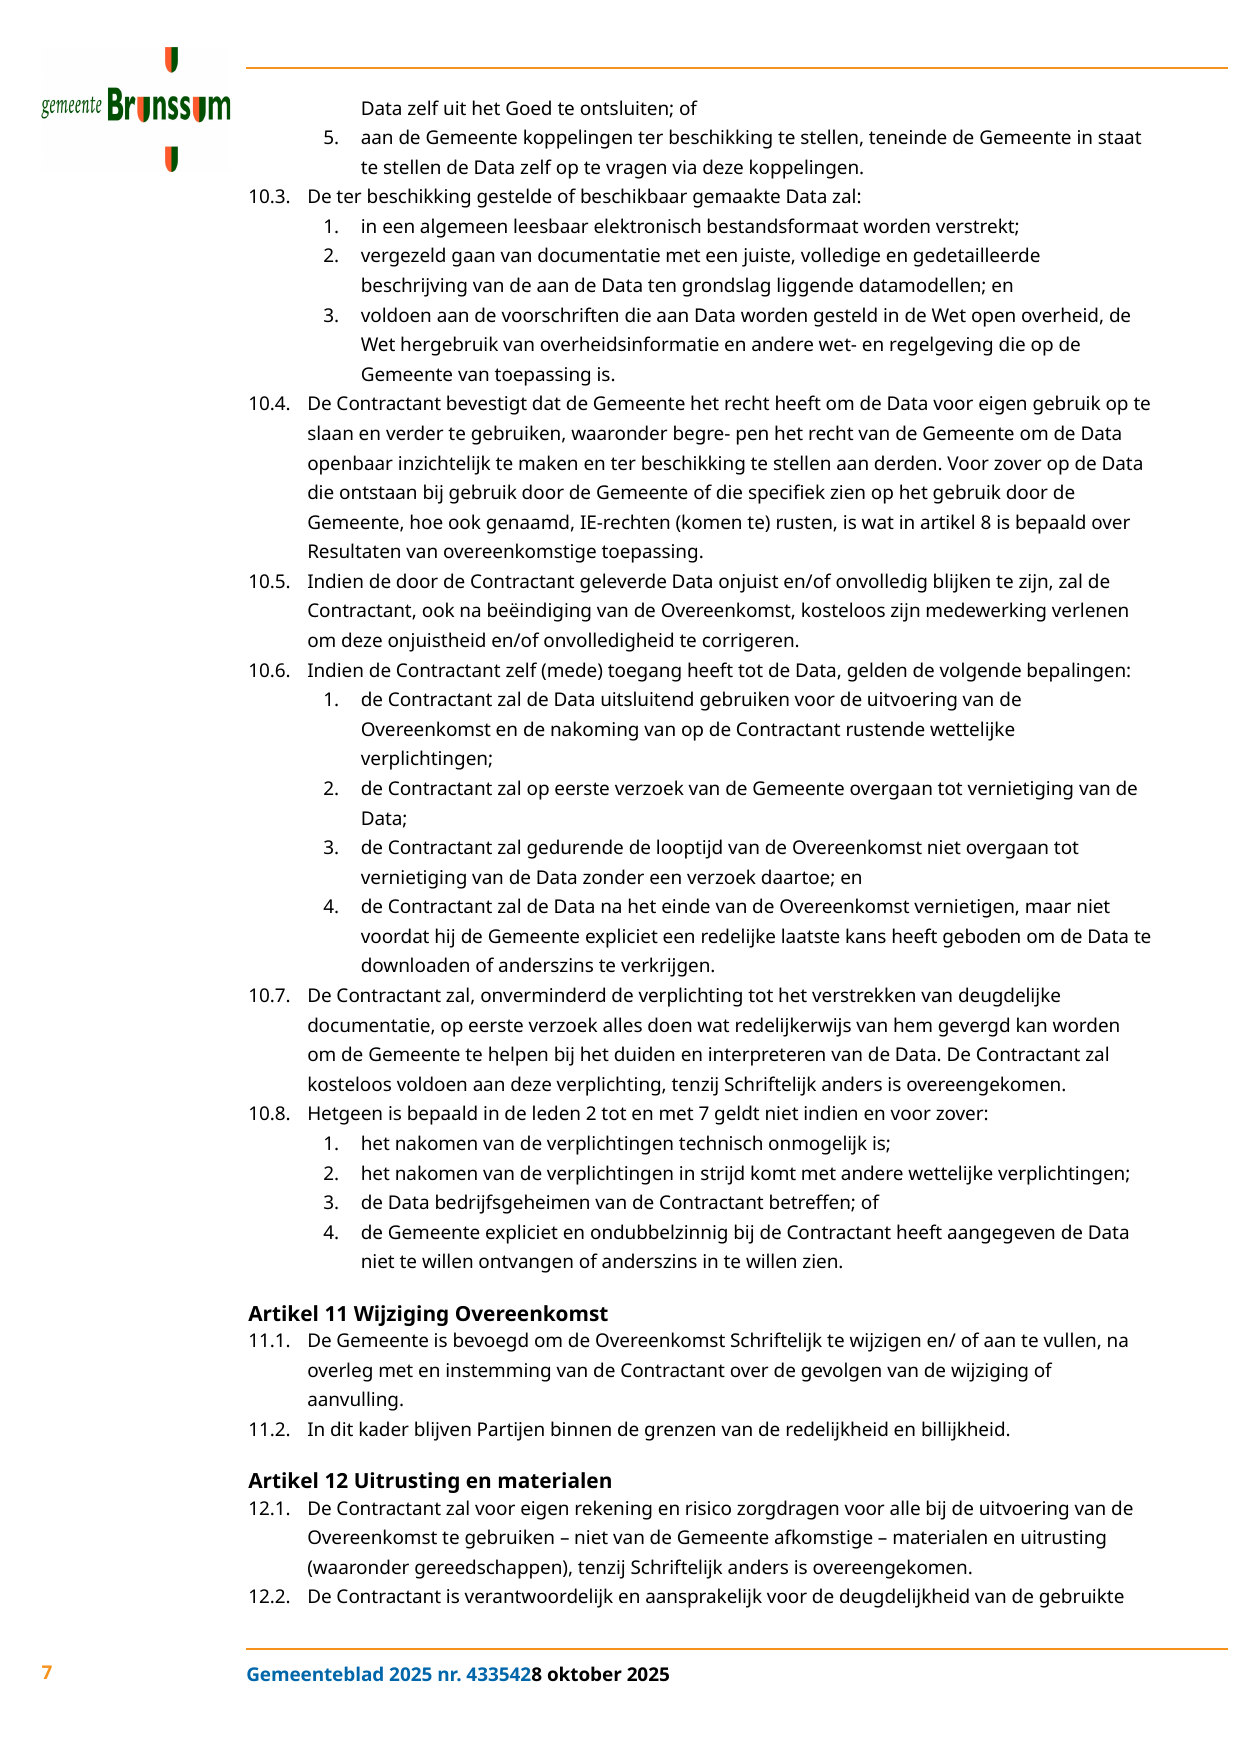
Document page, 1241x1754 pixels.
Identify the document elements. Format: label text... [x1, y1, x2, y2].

text Artikel 11 Wijziging Overeenkomst [248, 1299, 1152, 1327]
list in een algemeen leesbaar elektronisch bestandsformaat worden verstrekt; [323, 213, 1152, 239]
list Indien de door de Contractant geleverde Data onjuist en/of onvolledig blijken te zijn, zal de Contractant, ook na beëindiging van de Overeenkomst, kosteloos zijn medewerking verlenen om deze onjuistheid en/of onvolledigheid te corrigeren. [248, 568, 1152, 653]
text Artikel 12 Uitrusting en materialen [248, 1467, 1152, 1495]
list De Gemeente is bevoegd om de Overeenkomst Schriftelijk te wijzigen en/ of aan te vullen, na overleg met en instemming van de Contractant over de gevolgen van de wijziging of aanvulling. [248, 1327, 1152, 1412]
list de Data bedrijfsgeheimen van de Contractant betreffen; of [323, 1189, 1152, 1215]
list De Contractant bevestigt dat de Gemeente het recht heeft om de Data voor eigen gebruik op te slaan en verder te gebruiken, waaronder begre- pen het recht van de Gemeente om de Data openbaar inzichtelijk te maken en ter beschikking te stellen aan derden. Voor zover op de Data die ontstaan bij gebruik door de Gemeente of die specifiek zien op het gebruik door de Gemeente, hoe ook genaamd, IE-rechten (komen te) rusten, is wat in artikel 8 is bepaald over Resultaten van overeenkomstige toepassing. [248, 391, 1152, 564]
list de Contractant zal gedurende de looptijd van de Overeenkomst niet overgaan tot vernietiging van de Data zonder een verzoek daartoe; en [323, 834, 1152, 890]
list In dit kader blijven Partijen binnen de grenzen van de redelijkheid en billijkheid. [248, 1416, 1152, 1442]
list De Contractant zal voor eigen rekening en risico zorgdragen voor alle bij de uitvoering van de Overeenkomst te gebruiken – niet van de Gemeente afkomstige – materialen en uitrusting (waaronder gereedschappen), tenzij Schriftelijk anders is overeengekomen. [248, 1495, 1152, 1580]
list De Contractant zal, onverminderd de verplichting tot het verstrekken van deugdelijke documentatie, op eerste verzoek alles doen wat redelijkerwijs van hem gevergd kan worden om de Gemeente te helpen bij het duiden en interpreteren van de Data. De Contractant zal kosteloos voldoen aan deze verplichting, tenzij Schriftelijk anders is overeengekomen. [248, 982, 1152, 1097]
list Indien de Contractant zelf (mede) toegang heeft tot de Data, gelden de volgende bepalingen: [248, 657, 1152, 683]
list het nakomen van de verplichtingen in strijd komt met andere wettelijke verplichtingen; [323, 1160, 1152, 1186]
list de Contractant zal de Data uitsluitend gebruiken voor de uitvoering van de Overeenkomst en de nakoming van op de Contractant rustende wettelijke verplichtingen; [323, 686, 1152, 771]
list de Contractant zal op eerste verzoek van de Gemeente overgaan tot vernietiging van de Data; [323, 775, 1152, 831]
list het nakomen van de verplichtingen technisch onmogelijk is; [323, 1130, 1152, 1156]
list Data zelf uit het Goed te ontsluiten; of [323, 95, 1152, 121]
picture [41, 47, 231, 172]
list De ter beschikking gestelde of beschikbaar gemaakte Data zal: [248, 183, 1152, 209]
list voldoen aan de voorschriften die aan Data worden gesteld in de Wet open overheid, de Wet hergebruik van overheidsinformatie en andere wet- en regelgeving die op de Gemeente van toepassing is. [323, 302, 1152, 387]
list aan de Gemeente koppelingen ter beschikking te stellen, teneinde de Gemeente in staat te stellen de Data zelf op te vragen via deze koppelingen. [323, 124, 1152, 180]
list de Gemeente expliciet en ondubbelzinnig bij de Contractant heeft aangegeven de Data niet te willen ontvangen of anderszins in te willen zien. [323, 1219, 1152, 1274]
list de Contractant zal de Data na het einde van de Overeenkomst vernietigen, maar niet voordat hij de Gemeente expliciet een redelijke laatste kans heeft geboden om de Data te downloaden of anderszins te verkrijgen. [323, 893, 1152, 978]
list Hetgeen is bepaald in de leden 2 tot en met 7 geldt niet indien en voor zover: [248, 1101, 1152, 1126]
list vergezeld gaan van documentatie met een juiste, volledige en gedetailleerde beschrijving van de aan de Data ten grondslag liggende datamodellen; en [323, 243, 1152, 298]
list De Contractant is verantwoordelijk en aansprakelijk voor de deugdelijkheid van de gebruikte [248, 1584, 1152, 1609]
